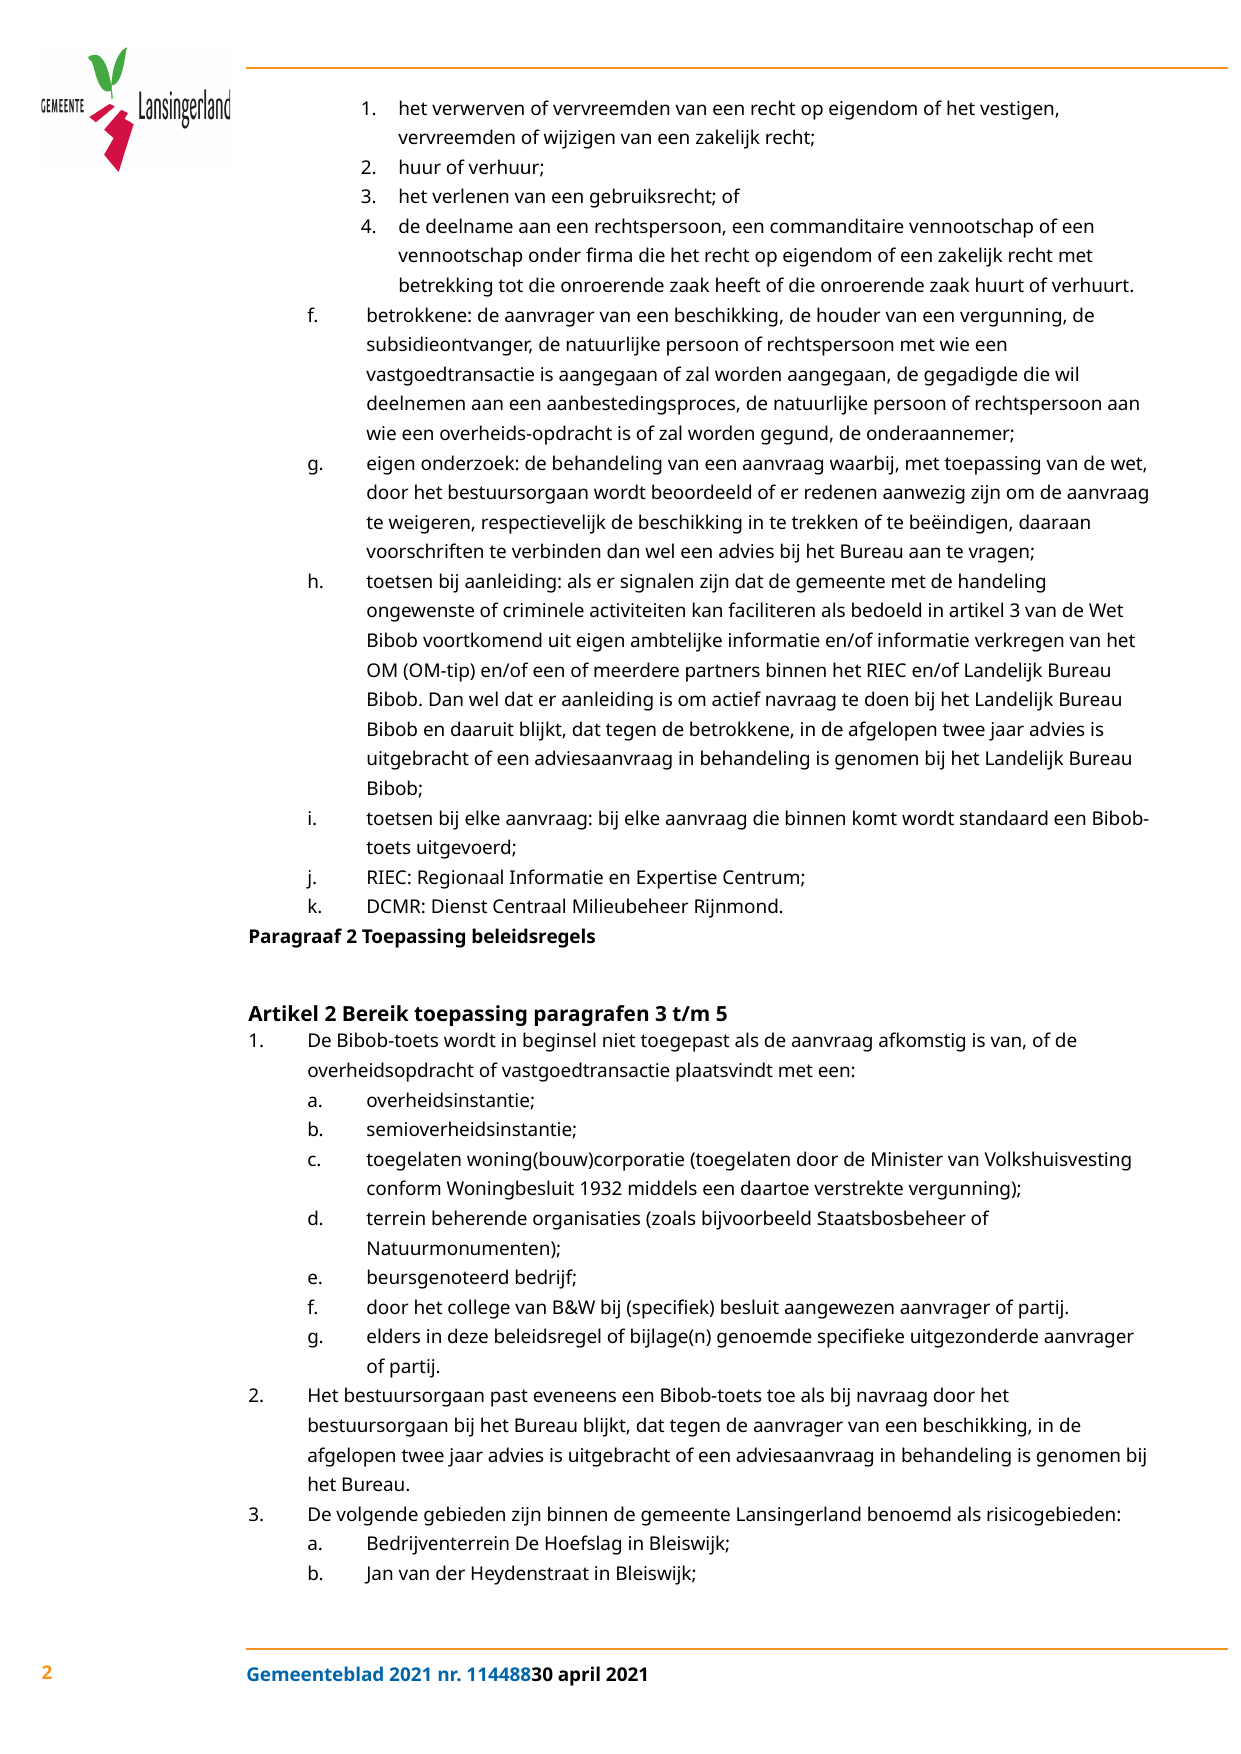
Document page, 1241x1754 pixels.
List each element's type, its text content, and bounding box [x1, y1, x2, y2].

list de deelname aan een rechtspersoon, een commanditaire vennootschap of een vennootschap onder firma die het recht op eigendom of een zakelijk recht met betrekking tot die onroerende zaak heeft of die onroerende zaak huurt of verhuurt. [361, 213, 1152, 298]
list Bedrijventerrein De Hoefslag in Bleiswijk; [307, 1531, 1152, 1556]
list RIEC: Regionaal Informatie en Expertise Centrum; [307, 864, 1152, 890]
picture [41, 47, 231, 172]
list het verwerven of vervreemden van een recht op eigendom of het vestigen, vervreemden of wijzigen van een zakelijk recht; [361, 95, 1152, 150]
list terrein beherende organisaties (zoals bijvoorbeeld Staatsbosbeheer of Natuurmonumenten); [307, 1205, 1152, 1261]
list De Bibob-toets wordt in beginsel niet toegepast als de aanvraag afkomstig is van, of de overheidsopdracht of vastgoedtransactie plaatsvindt met een: [248, 1028, 1152, 1083]
list Het bestuursorgaan past eveneens een Bibob-toets toe als bij navraag door het bestuursorgaan bij het Bureau blijkt, dat tegen de aanvrager van een beschikking, in de afgelopen twee jaar advies is uitgebracht of een adviesaanvraag in behandeling is genomen bij het Bureau. [248, 1383, 1152, 1497]
list toegelaten woning(bouw)corporatie (toegelaten door de Minister van Volkshuisvesting conform Woningbesluit 1932 middels een daartoe verstrekte vergunning); [307, 1146, 1152, 1201]
list eigen onderzoek: de behandeling van een aanvraag waarbij, met toepassing van de wet, door het bestuursorgaan wordt beoordeeld of er redenen aanwezig zijn om de aanvraag te weigeren, respectievelijk de beschikking in te trekken of te beëindigen, daaraan voorschriften te verbinden dan wel een advies bij het Bureau aan te vragen; [307, 450, 1152, 564]
list elders in deze beleidsregel of bijlage(n) genoemde specifieke uitgezonderde aanvrager of partij. [307, 1323, 1152, 1379]
list betrokkene: de aanvrager van een beschikking, de houder van een vergunning, de subsidieontvanger, de natuurlijke persoon of rechtspersoon met wie een vastgoedtransactie is aangegaan of zal worden aangegaan, de gegadigde die wil deelnemen aan een aanbestedingsproces, de natuurlijke persoon of rechtspersoon aan wie een overheids-opdracht is of zal worden gegund, de onderaannemer; [307, 302, 1152, 446]
text Paragraaf 2 Toepassing beleidsregels [248, 923, 1152, 949]
list De volgende gebieden zijn binnen de gemeente Lansingerland benoemd als risicogebieden: [248, 1501, 1152, 1527]
list door het college van B&W bij (specifiek) besluit aangewezen aanvrager of partij. [307, 1294, 1152, 1320]
list het verlenen van een gebruiksrecht; of [361, 183, 1152, 209]
list Jan van der Heydenstraat in Bleiswijk; [307, 1560, 1152, 1586]
list toetsen bij aanleiding: als er signalen zijn dat de gemeente met de handeling ongewenste of criminele activiteiten kan faciliteren als bedoeld in artikel 3 van de Wet Bibob voortkomend uit eigen ambtelijke informatie en/of informatie verkregen van het OM (OM-tip) en/of een of meerdere partners binnen het RIEC en/of Landelijk Bureau Bibob. Dan wel dat er aanleiding is om actief navraag te doen bij het Landelijk Bureau Bibob en daaruit blijkt, dat tegen de betrokkene, in de afgelopen twee jaar advies is uitgebracht of een adviesaanvraag in behandeling is genomen bij het Landelijk Bureau Bibob; [307, 568, 1152, 801]
list toetsen bij elke aanvraag: bij elke aanvraag die binnen komt wordt standaard een Bibob-toets uitgevoerd; [307, 805, 1152, 860]
list semioverheidsinstantie; [307, 1116, 1152, 1142]
list DCMR: Dienst Centraal Milieubeheer Rijnmond. [307, 893, 1152, 919]
text Artikel 2 Bereik toepassing paragrafen 3 t/m 5 [248, 999, 1152, 1028]
list overheidsinstantie; [307, 1087, 1152, 1113]
list beursgenoteerd bedrijf; [307, 1264, 1152, 1290]
list huur of verhuur; [361, 154, 1152, 180]
